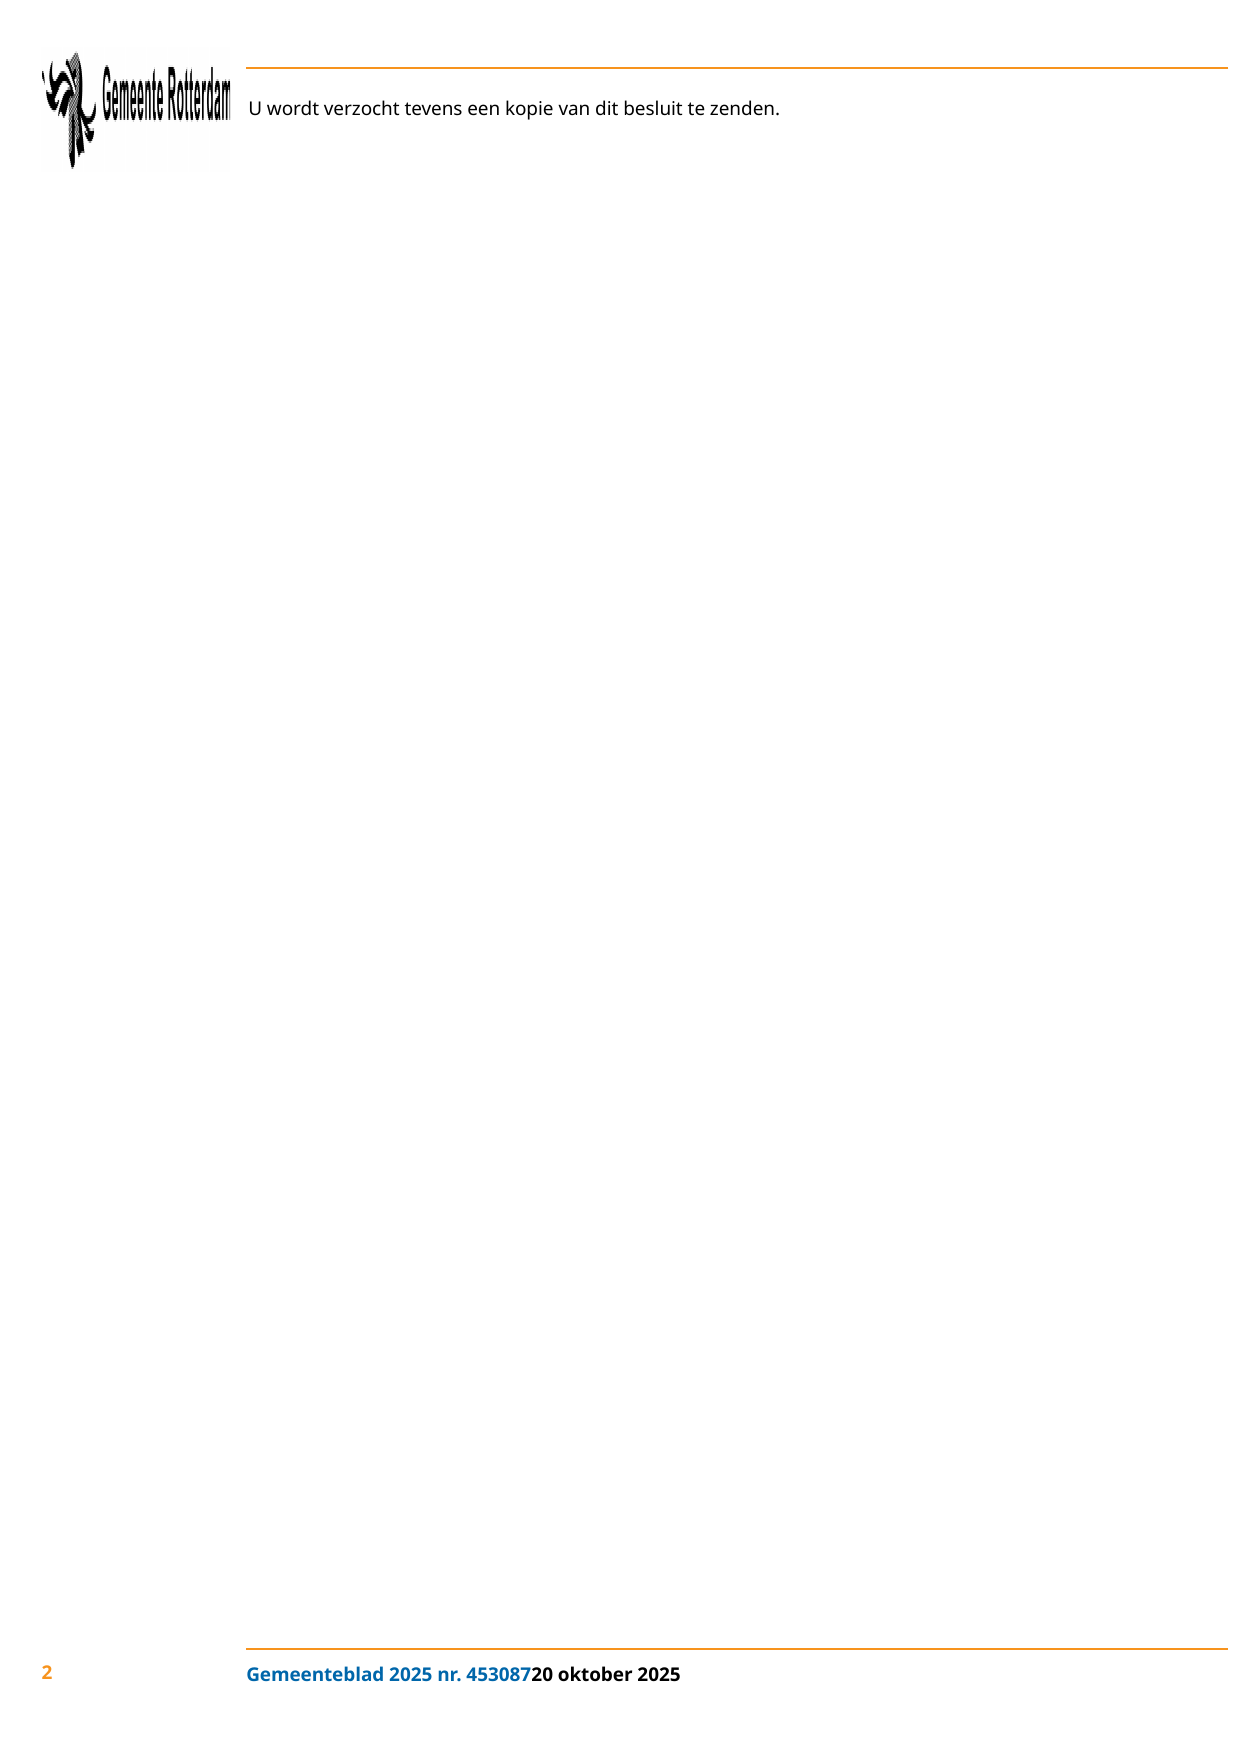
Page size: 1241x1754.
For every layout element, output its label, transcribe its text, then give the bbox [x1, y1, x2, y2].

text U wordt verzocht tevens een kopie van dit besluit te zenden. [248, 95, 1152, 121]
picture [41, 47, 231, 172]
